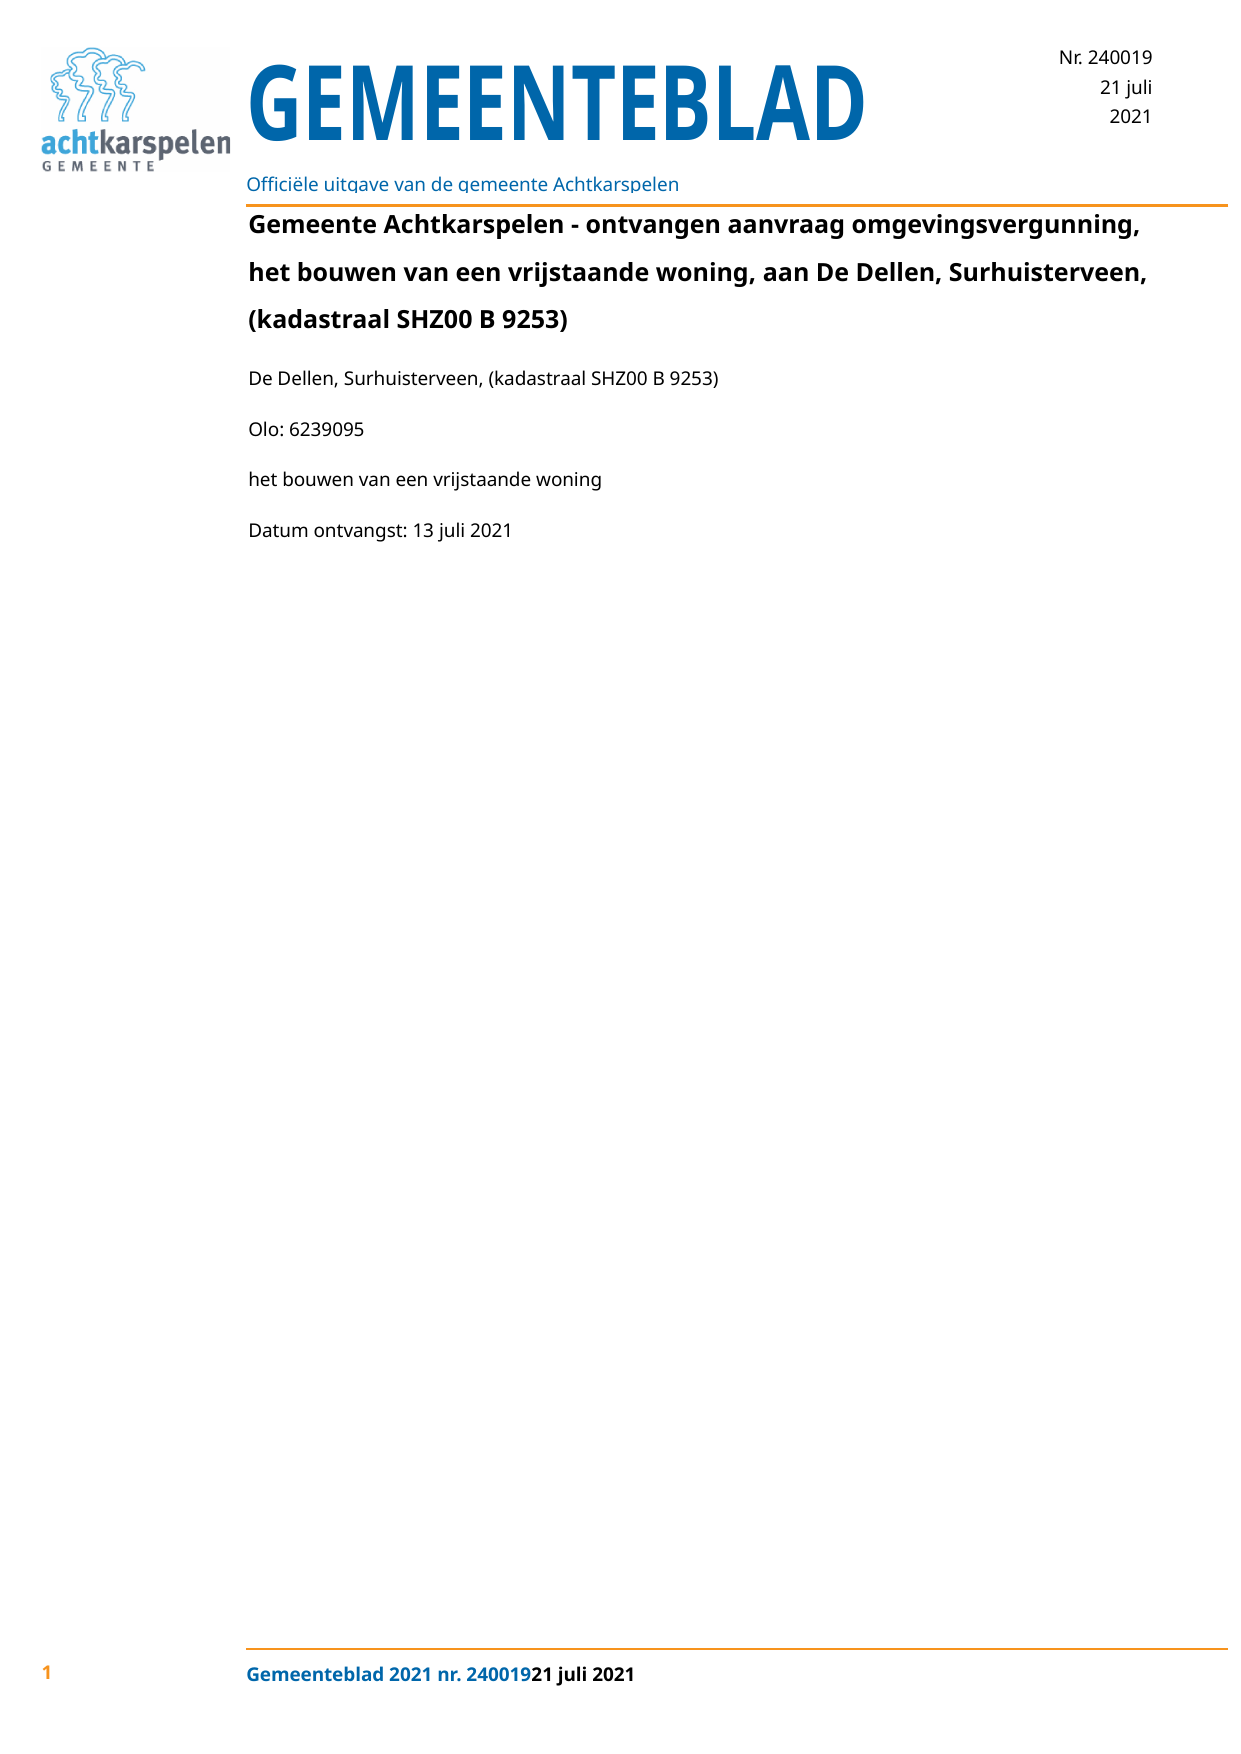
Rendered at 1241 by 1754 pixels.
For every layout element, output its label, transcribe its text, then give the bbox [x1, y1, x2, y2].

text Olo: 6239095 [248, 416, 1152, 442]
text Gemeente Achtkarspelen - ontvangen aanvraag omgevingsvergunning, het bouwen van een vrijstaande woning, aan De Dellen, Surhuisterveen, (kadastraal SHZ00 B 9253) [248, 207, 1152, 336]
text Datum ontvangst: 13 juli 2021 [248, 517, 1152, 542]
text De Dellen, Surhuisterveen, (kadastraal SHZ00 B 9253) [248, 366, 1152, 391]
picture [41, 47, 231, 172]
text het bouwen van een vrijstaande woning [248, 466, 1152, 492]
